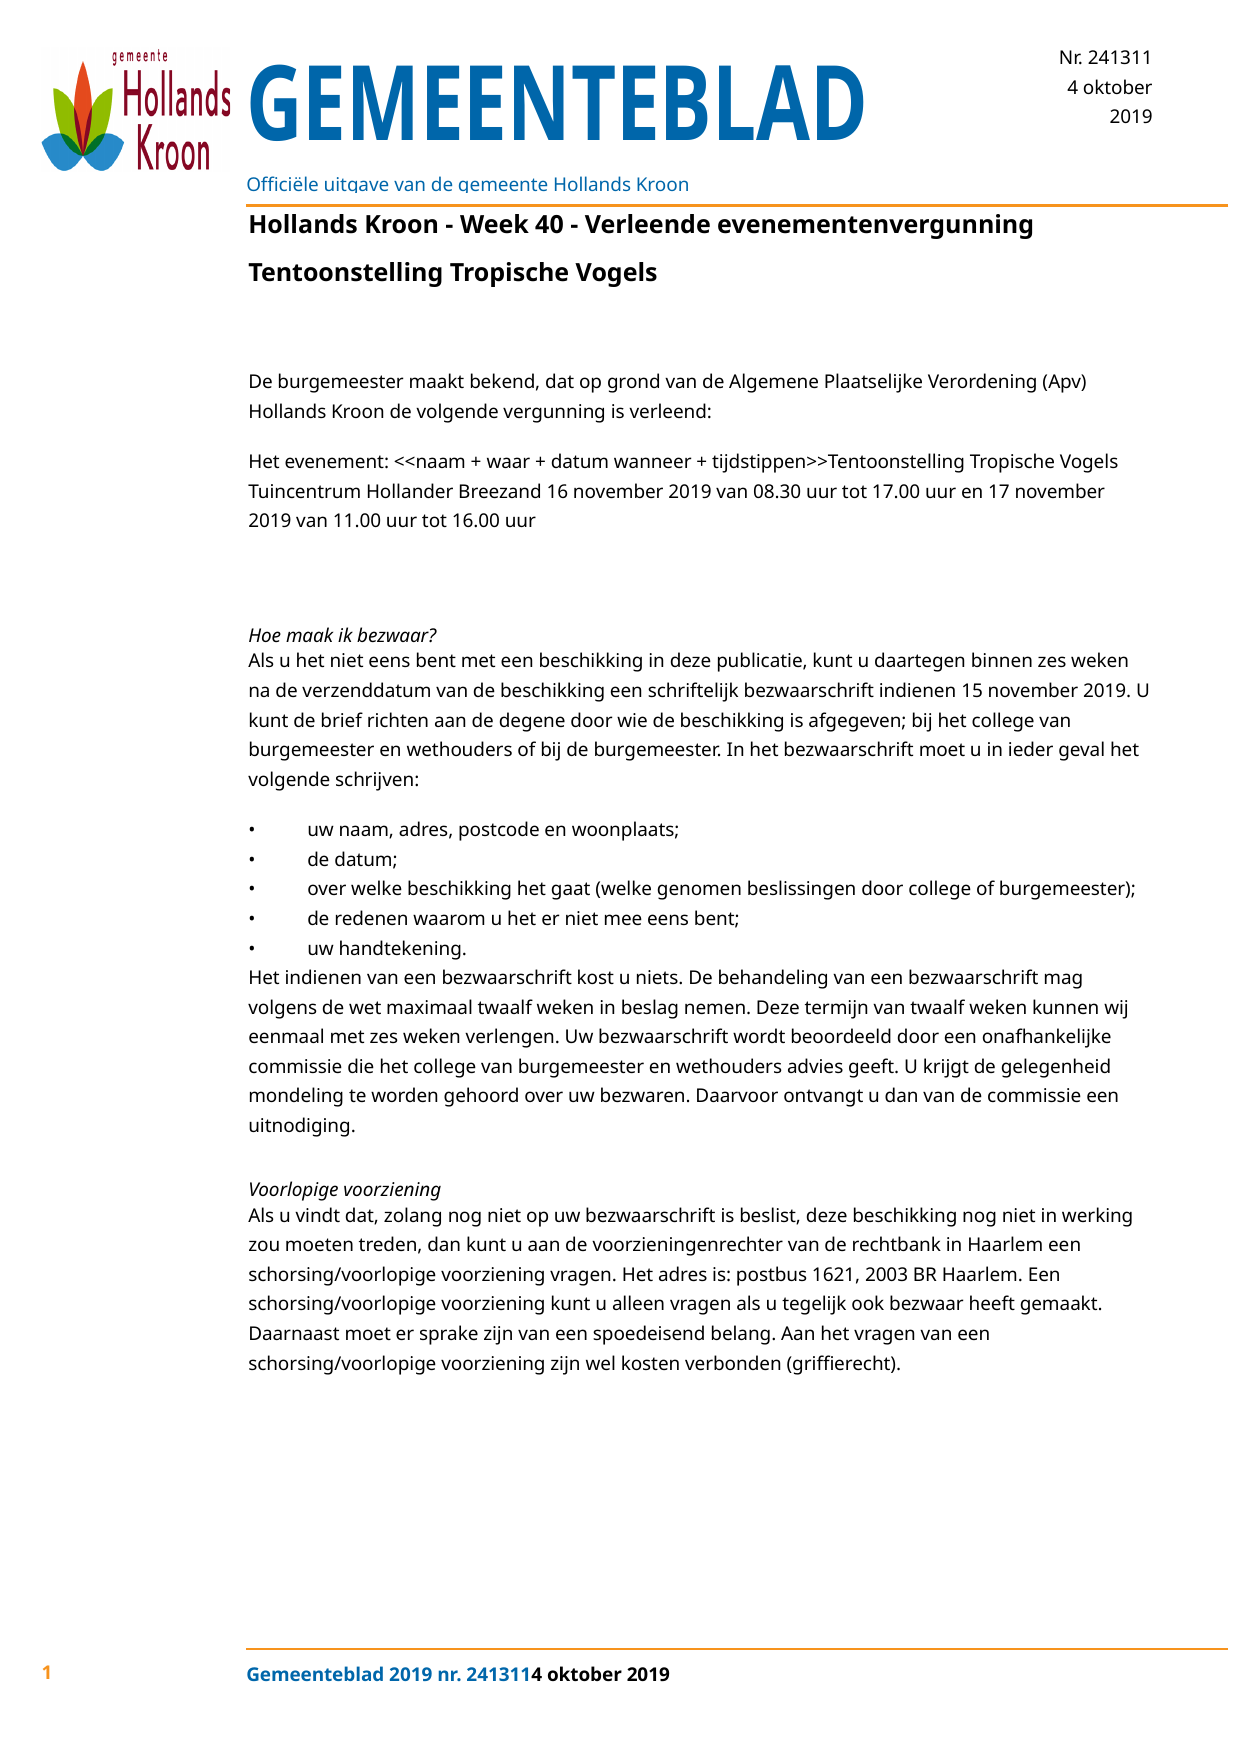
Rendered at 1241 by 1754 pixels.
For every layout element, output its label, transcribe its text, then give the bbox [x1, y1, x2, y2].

list de redenen waarom u het er niet mee eens bent; [248, 905, 1152, 931]
text Hollands Kroon - Week 40 - Verleende evenementenvergunning Tentoonstelling Tropische Vogels [248, 207, 1152, 288]
list de datum; [248, 846, 1152, 872]
text Het indienen van een bezwaarschrift kost u niets. De behandeling van een bezwaarschrift mag volgens de wet maximaal twaalf weken in beslag nemen. Deze termijn van twaalf weken kunnen wij eenmaal met zes weken verlengen. Uw bezwaarschrift wordt beoordeeld door een onafhankelijke commissie die het college van burgemeester en wethouders advies geeft. U krijgt de gelegenheid mondeling te worden gehoord over uw bezwaren. Daarvoor ontvangt u dan van de commissie een uitnodiging. [248, 964, 1152, 1138]
list uw handtekening. [248, 935, 1152, 960]
list over welke beschikking het gaat (welke genomen beslissingen door college of burgemeester); [248, 876, 1152, 901]
list uw naam, adres, postcode en woonplaats; [248, 816, 1152, 842]
text Hoe maak ik bezwaar? [248, 622, 1152, 648]
text Als u het niet eens bent met een beschikking in deze publicatie, kunt u daartegen binnen zes weken na de verzenddatum van de beschikking een schriftelijk bezwaarschrift indienen 15 november 2019. U kunt de brief richten aan de degene door wie de beschikking is afgegeven; bij het college van burgemeester en wethouders of bij de burgemeester. In het bezwaarschrift moet u in ieder geval het volgende schrijven: [248, 648, 1152, 792]
text De burgemeester maakt bekend, dat op grond van de Algemene Plaatselijke Verordening (Apv) Hollands Kroon de volgende vergunning is verleend: [248, 368, 1152, 424]
text Voorlopige voorziening [248, 1176, 1152, 1202]
text Als u vindt dat, zolang nog niet op uw bezwaarschrift is beslist, deze beschikking nog niet in werking zou moeten treden, dan kunt u aan de voorzieningenrechter van de rechtbank in Haarlem een schorsing/voorlopige voorziening vragen. Het adres is: postbus 1621, 2003 BR Haarlem. Een schorsing/voorlopige voorziening kunt u alleen vragen als u tegelijk ook bezwaar heeft gemaakt. Daarnaast moet er sprake zijn van een spoedeisend belang. Aan het vragen van een schorsing/voorlopige voorziening zijn wel kosten verbonden (griffierecht). [248, 1202, 1152, 1376]
picture [41, 47, 231, 172]
text Het evenement: <<naam + waar + datum wanneer + tijdstippen>>Tentoonstelling Tropische Vogels Tuincentrum Hollander Breezand 16 november 2019 van 08.30 uur tot 17.00 uur en 17 november 2019 van 11.00 uur tot 16.00 uur [248, 448, 1152, 533]
